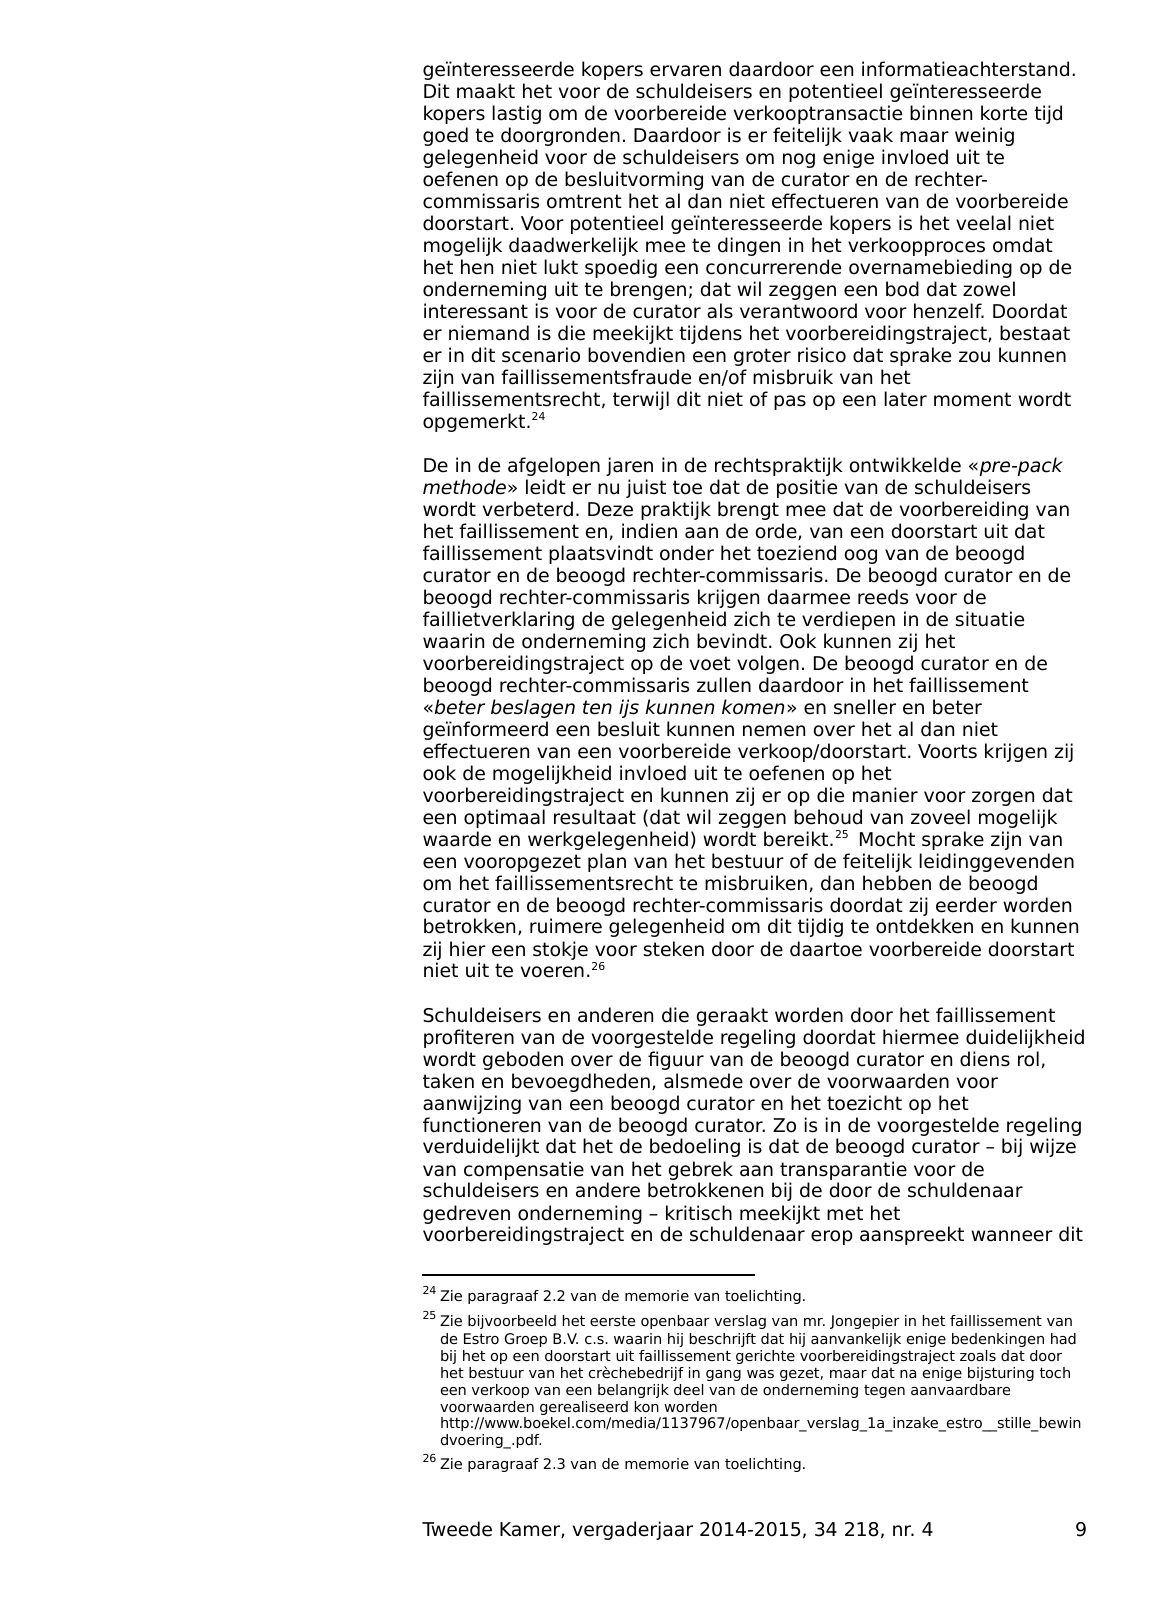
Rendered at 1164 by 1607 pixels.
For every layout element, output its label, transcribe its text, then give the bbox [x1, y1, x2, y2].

text Schuldeisers en anderen die geraakt worden door het faillissement profiteren van de voorgestelde regeling doordat hiermee duidelijkheid wordt geboden over de figuur van de beoogd curator en diens rol, taken en bevoegdheden, alsmede over de voorwaarden voor aanwijzing van een beoogd curator en het toezicht op het functioneren van de beoogd curator. Zo is in de voorgestelde regeling verduidelijkt dat het de bedoeling is dat de beoogd curator – bij wijze van compensatie van het gebrek aan transparantie voor de schuldeisers en andere betrokkenen bij de door de schuldenaar gedreven onderneming – kritisch meekijkt met het voorbereidingstraject en de schuldenaar erop aanspreekt wanneer dit [422, 1004, 1087, 1246]
text Zie paragraaf 2.2 van de memorie van toelichting. [422, 1284, 1087, 1306]
text Zie paragraaf 2.3 van de memorie van toelichting. [422, 1452, 1087, 1474]
text geïnteresseerde kopers ervaren daardoor een informatieachterstand. Dit maakt het voor de schuldeisers en potentieel geïnteresseerde kopers lastig om de voorbereide verkooptransactie binnen korte tijd goed te doorgronden. Daardoor is er feitelijk vaak maar weinig gelegenheid voor de schuldeisers om nog enige invloed uit te oefenen op de besluitvorming van de curator en de rechter-commissaris omtrent het al dan niet effectueren van de voorbereide doorstart. Voor potentieel geïnteresseerde kopers is het veelal niet mogelijk daadwerkelijk mee te dingen in het verkoopproces omdat het hen niet lukt spoedig een concurrerende overnamebieding op de onderneming uit te brengen; dat wil zeggen een bod dat zowel interessant is voor de curator als verantwoord voor henzelf. Doordat er niemand is die meekijkt tijdens het voorbereidingstraject, bestaat er in dit scenario bovendien een groter risico dat sprake zou kunnen zijn van faillissementsfraude en/of misbruik van het faillissementsrecht, terwijl dit niet of pas op een later moment wordt opgemerkt. [422, 59, 1087, 433]
text Zie bijvoorbeeld het eerste openbaar verslag van mr. Jongepier in het faillissement van de Estro Groep B.V. c.s. waarin hij beschrijft dat hij aanvankelijk enige bedenkingen had bij het op een doorstart uit faillissement gerichte voorbereidingstraject zoals dat door het bestuur van het crèchebedrijf in gang was gezet, maar dat na enige bijsturing toch een verkoop van een belangrijk deel van de onderneming tegen aanvaardbare voorwaarden gerealiseerd kon worden http://www.boekel.com/media/1137967/openbaar_verslag_1a_inzake_estro__stille_bewindvoering_.pdf. [422, 1309, 1087, 1449]
text De in de afgelopen jaren in de rechtspraktijk ontwikkelde «pre-pack methode» leidt er nu juist toe dat de positie van de schuldeisers wordt verbeterd. Deze praktijk brengt mee dat de voorbereiding van het faillissement en, indien aan de orde, van een doorstart uit dat faillissement plaatsvindt onder het toeziend oog van de beoogd curator en de beoogd rechter-commissaris. De beoogd curator en de beoogd rechter-commissaris krijgen daarmee reeds voor de faillietverklaring de gelegenheid zich te verdiepen in de situatie waarin de onderneming zich bevindt. Ook kunnen zij het voorbereidingstraject op de voet volgen. De beoogd curator en de beoogd rechter-commissaris zullen daardoor in het faillissement «beter beslagen ten ijs kunnen komen» en sneller en beter geïnformeerd een besluit kunnen nemen over het al dan niet effectueren van een voorbereide verkoop/doorstart. Voorts krijgen zij ook de mogelijkheid invloed uit te oefenen op het voorbereidingstraject en kunnen zij er op die manier voor zorgen dat een optimaal resultaat (dat wil zeggen behoud van zoveel mogelijk waarde en werkgelegenheid) wordt bereikt. Mocht sprake zijn van een vooropgezet plan van het bestuur of de feitelijk leidinggevenden om het faillissementsrecht te misbruiken, dan hebben de beoogd curator en de beoogd rechter-commissaris doordat zij eerder worden betrokken, ruimere gelegenheid om dit tijdig te ontdekken en kunnen zij hier een stokje voor steken door de daartoe voorbereide doorstart niet uit te voeren. [422, 455, 1087, 982]
